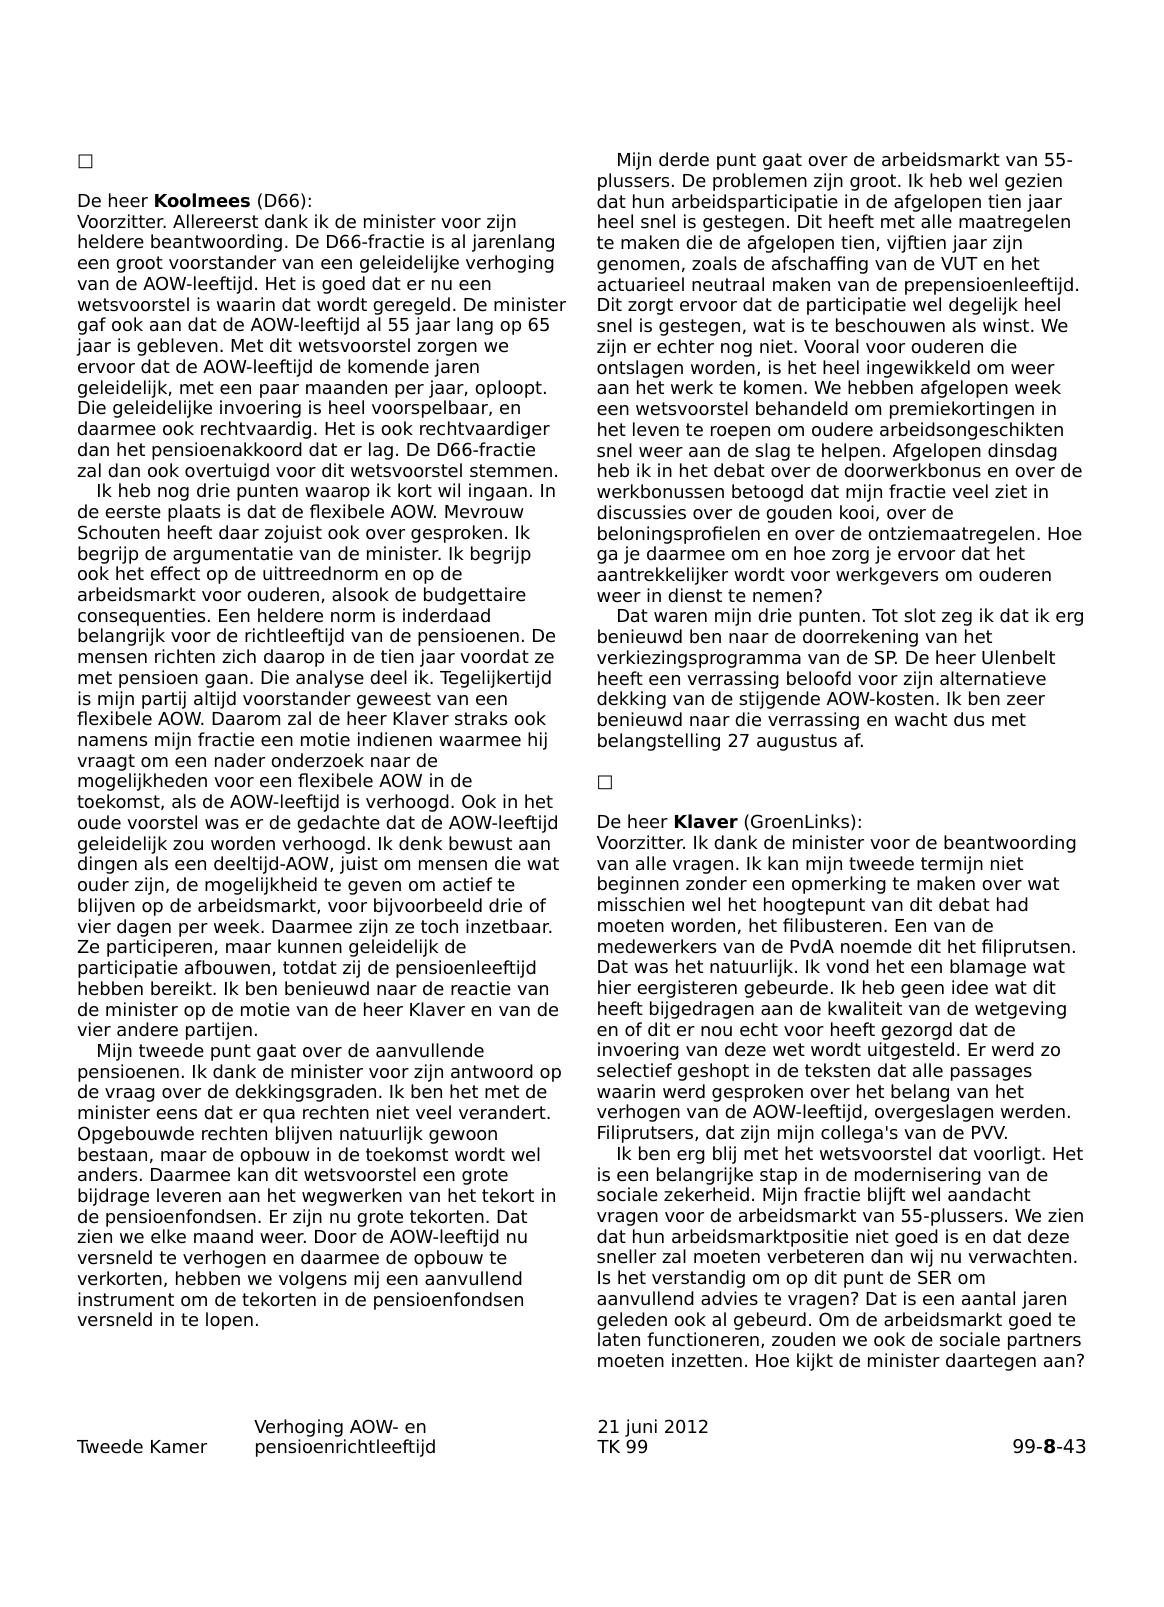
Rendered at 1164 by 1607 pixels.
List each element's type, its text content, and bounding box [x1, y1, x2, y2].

text Mijn tweede punt gaat over de aanvullende pensioenen. Ik dank de minister voor zijn antwoord op de vraag over de dekkingsgraden. Ik ben het met de minister eens dat er qua rechten niet veel verandert. Opgebouwde rechten blijven natuurlijk gewoon bestaan, maar de opbouw in de toekomst wordt wel anders. Daarmee kan dit wetsvoorstel een grote bijdrage leveren aan het wegwerken van het tekort in de pensioenfondsen. Er zijn nu grote tekorten. Dat zien we elke maand weer. Door de AOW-leeftijd nu versneld te verhogen en daarmee de opbouw te verkorten, hebben we volgens mij een aanvullend instrument om de tekorten in de pensioenfondsen versneld in te lopen. [77, 1041, 567, 1331]
text Ik ben erg blij met het wetsvoorstel dat voorligt. Het is een belangrijke stap in de modernisering van de sociale zekerheid. Mijn fractie blijft wel aandacht vragen voor de arbeidsmarkt van 55-plussers. We zien dat hun arbeidsmarktpositie niet goed is en dat deze sneller zal moeten verbeteren dan wij nu verwachten. Is het verstandig om op dit punt de SER om aanvullend advies te vragen? Dat is een aantal jaren geleden ook al gebeurd. Om de arbeidsmarkt goed te laten functioneren, zouden we ook de sociale partners moeten inzetten. Hoe kijkt de minister daartegen aan? [596, 1144, 1087, 1372]
text Dat waren mijn drie punten. Tot slot zeg ik dat ik erg benieuwd ben naar de doorrekening van het verkiezingsprogramma van de SP. De heer Ulenbelt heeft een verrassing beloofd voor zijn alternatieve dekking van de stijgende AOW-kosten. Ik ben zeer benieuwd naar die verrassing en wacht dus met belangstelling 27 augustus af. [596, 606, 1087, 751]
text □ [596, 771, 1087, 792]
text Voorzitter. Allereerst dank ik de minister voor zijn heldere beantwoording. De D66-fractie is al jarenlang een groot voorstander van een geleidelijke verhoging van de AOW-leeftijd. Het is goed dat er nu een wetsvoorstel is waarin dat wordt geregeld. De minister gaf ook aan dat de AOW-leeftijd al 55 jaar lang op 65 jaar is gebleven. Met dit wetsvoorstel zorgen we ervoor dat de AOW-leeftijd de komende jaren geleidelijk, met een paar maanden per jaar, oploopt. Die geleidelijke invoering is heel voorspelbaar, en daarmee ook rechtvaardig. Het is ook rechtvaardiger dan het pensioenakkoord dat er lag. De D66-fractie zal dan ook overtuigd voor dit wetsvoorstel stemmen. [77, 212, 567, 481]
text □ [77, 150, 567, 171]
text De heer Koolmees (D66): [77, 191, 567, 212]
text Ik heb nog drie punten waarop ik kort wil ingaan. In de eerste plaats is dat de flexibele AOW. Mevrouw Schouten heeft daar zojuist ook over gesproken. Ik begrijp de argumentatie van de minister. Ik begrijp ook het effect op de uittreednorm en op de arbeidsmarkt voor ouderen, alsook de budgettaire consequenties. Een heldere norm is inderdaad belangrijk voor de richtleeftijd van de pensioenen. De mensen richten zich daarop in de tien jaar voordat ze met pensioen gaan. Die analyse deel ik. Tegelijkertijd is mijn partij altijd voorstander geweest van een flexibele AOW. Daarom zal de heer Klaver straks ook namens mijn fractie een motie indienen waarmee hij vraagt om een nader onderzoek naar de mogelijkheden voor een flexibele AOW in de toekomst, als de AOW-leeftijd is verhoogd. Ook in het oude voorstel was er de gedachte dat de AOW-leeftijd geleidelijk zou worden verhoogd. Ik denk bewust aan dingen als een deeltijd-AOW, juist om mensen die wat ouder zijn, de mogelijkheid te geven om actief te blijven op de arbeidsmarkt, voor bijvoorbeeld drie of vier dagen per week. Daarmee zijn ze toch inzetbaar. Ze participeren, maar kunnen geleidelijk de participatie afbouwen, totdat zij de pensioenleeftijd hebben bereikt. Ik ben benieuwd naar de reactie van de minister op de motie van de heer Klaver en van de vier andere partijen. [77, 481, 567, 1041]
text De heer Klaver (GroenLinks): [596, 812, 1087, 833]
text Voorzitter. Ik dank de minister voor de beantwoording van alle vragen. Ik kan mijn tweede termijn niet beginnen zonder een opmerking te maken over wat misschien wel het hoogtepunt van dit debat had moeten worden, het filibusteren. Een van de medewerkers van de PvdA noemde dit het filiprutsen. Dat was het natuurlijk. Ik vond het een blamage wat hier eergisteren gebeurde. Ik heb geen idee wat dit heeft bijgedragen aan de kwaliteit van de wetgeving en of dit er nou echt voor heeft gezorgd dat de invoering van deze wet wordt uitgesteld. Er werd zo selectief geshopt in de teksten dat alle passages waarin werd gesproken over het belang van het verhogen van de AOW-leeftijd, overgeslagen werden. Filiprutsers, dat zijn mijn collega's van de PVV. [596, 833, 1087, 1144]
text Mijn derde punt gaat over de arbeidsmarkt van 55-plussers. De problemen zijn groot. Ik heb wel gezien dat hun arbeidsparticipatie in de afgelopen tien jaar heel snel is gestegen. Dit heeft met alle maatregelen te maken die de afgelopen tien, vijftien jaar zijn genomen, zoals de afschaffing van de VUT en het actuarieel neutraal maken van de prepensioenleeftijd. Dit zorgt ervoor dat de participatie wel degelijk heel snel is gestegen, wat is te beschouwen als winst. We zijn er echter nog niet. Vooral voor ouderen die ontslagen worden, is het heel ingewikkeld om weer aan het werk te komen. We hebben afgelopen week een wetsvoorstel behandeld om premiekortingen in het leven te roepen om oudere arbeidsongeschikten snel weer aan de slag te helpen. Afgelopen dinsdag heb ik in het debat over de doorwerkbonus en over de werkbonussen betoogd dat mijn fractie veel ziet in discussies over de gouden kooi, over de beloningsprofielen en over de ontziemaatregelen. Hoe ga je daarmee om en hoe zorg je ervoor dat het aantrekkelijker wordt voor werkgevers om ouderen weer in dienst te nemen? [596, 150, 1087, 606]
